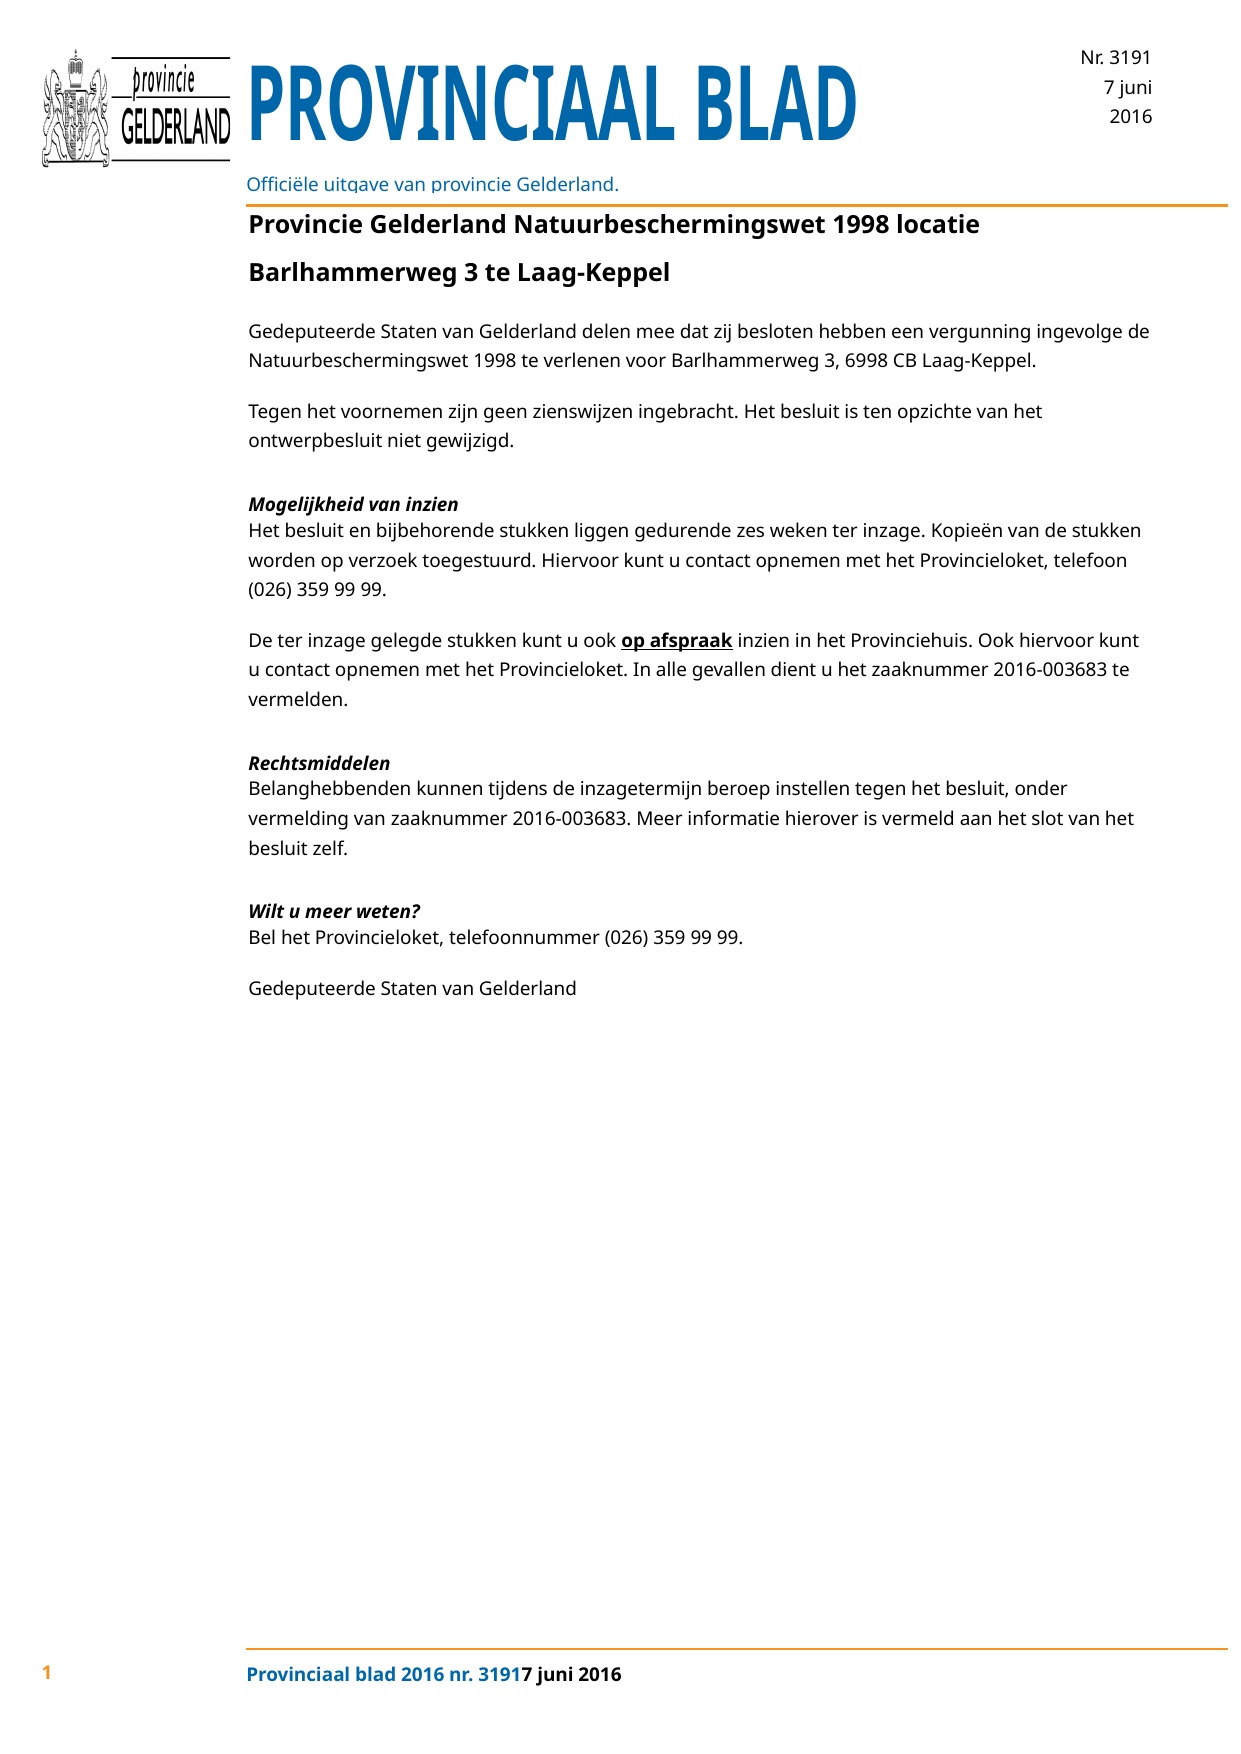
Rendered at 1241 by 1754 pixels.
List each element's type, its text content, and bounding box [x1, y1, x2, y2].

text Rechtsmiddelen [248, 750, 1152, 776]
text De ter inzage gelegde stukken kunt u ook op afspraak inzien in het Provinciehuis. Ook hiervoor kunt u contact opnemen met het Provincieloket. In alle gevallen dient u het zaaknummer 2016-003683 te vermelden. [248, 627, 1152, 712]
text Belanghebbenden kunnen tijdens de inzagetermijn beroep instellen tegen het besluit, onder vermelding van zaaknummer 2016-003683. Meer informatie hierover is vermeld aan het slot van het besluit zelf. [248, 776, 1152, 861]
text Gedeputeerde Staten van Gelderland delen mee dat zij besloten hebben een vergunning ingevolge de Natuurbeschermingswet 1998 te verlenen voor Barlhammerweg 3, 6998 CB Laag-Keppel. [248, 318, 1152, 373]
text Bel het Provincieloket, telefoonnummer (026) 359 99 99. [248, 924, 1152, 950]
picture [41, 47, 231, 172]
text Wilt u meer weten? [248, 899, 1152, 924]
text Tegen het voornemen zijn geen zienswijzen ingebracht. Het besluit is ten opzichte van het ontwerpbesluit niet gewijzigd. [248, 398, 1152, 453]
text Mogelijkheid van inzien [248, 491, 1152, 517]
text Het besluit en bijbehorende stukken liggen gedurende zes weken ter inzage. Kopieën van de stukken worden op verzoek toegestuurd. Hiervoor kunt u contact opnemen met het Provincieloket, telefoon (026) 359 99 99. [248, 517, 1152, 602]
text Gedeputeerde Staten van Gelderland [248, 975, 1152, 1001]
text Provincie Gelderland Natuurbeschermingswet 1998 locatie Barlhammerweg 3 te Laag-Keppel [248, 207, 1152, 288]
